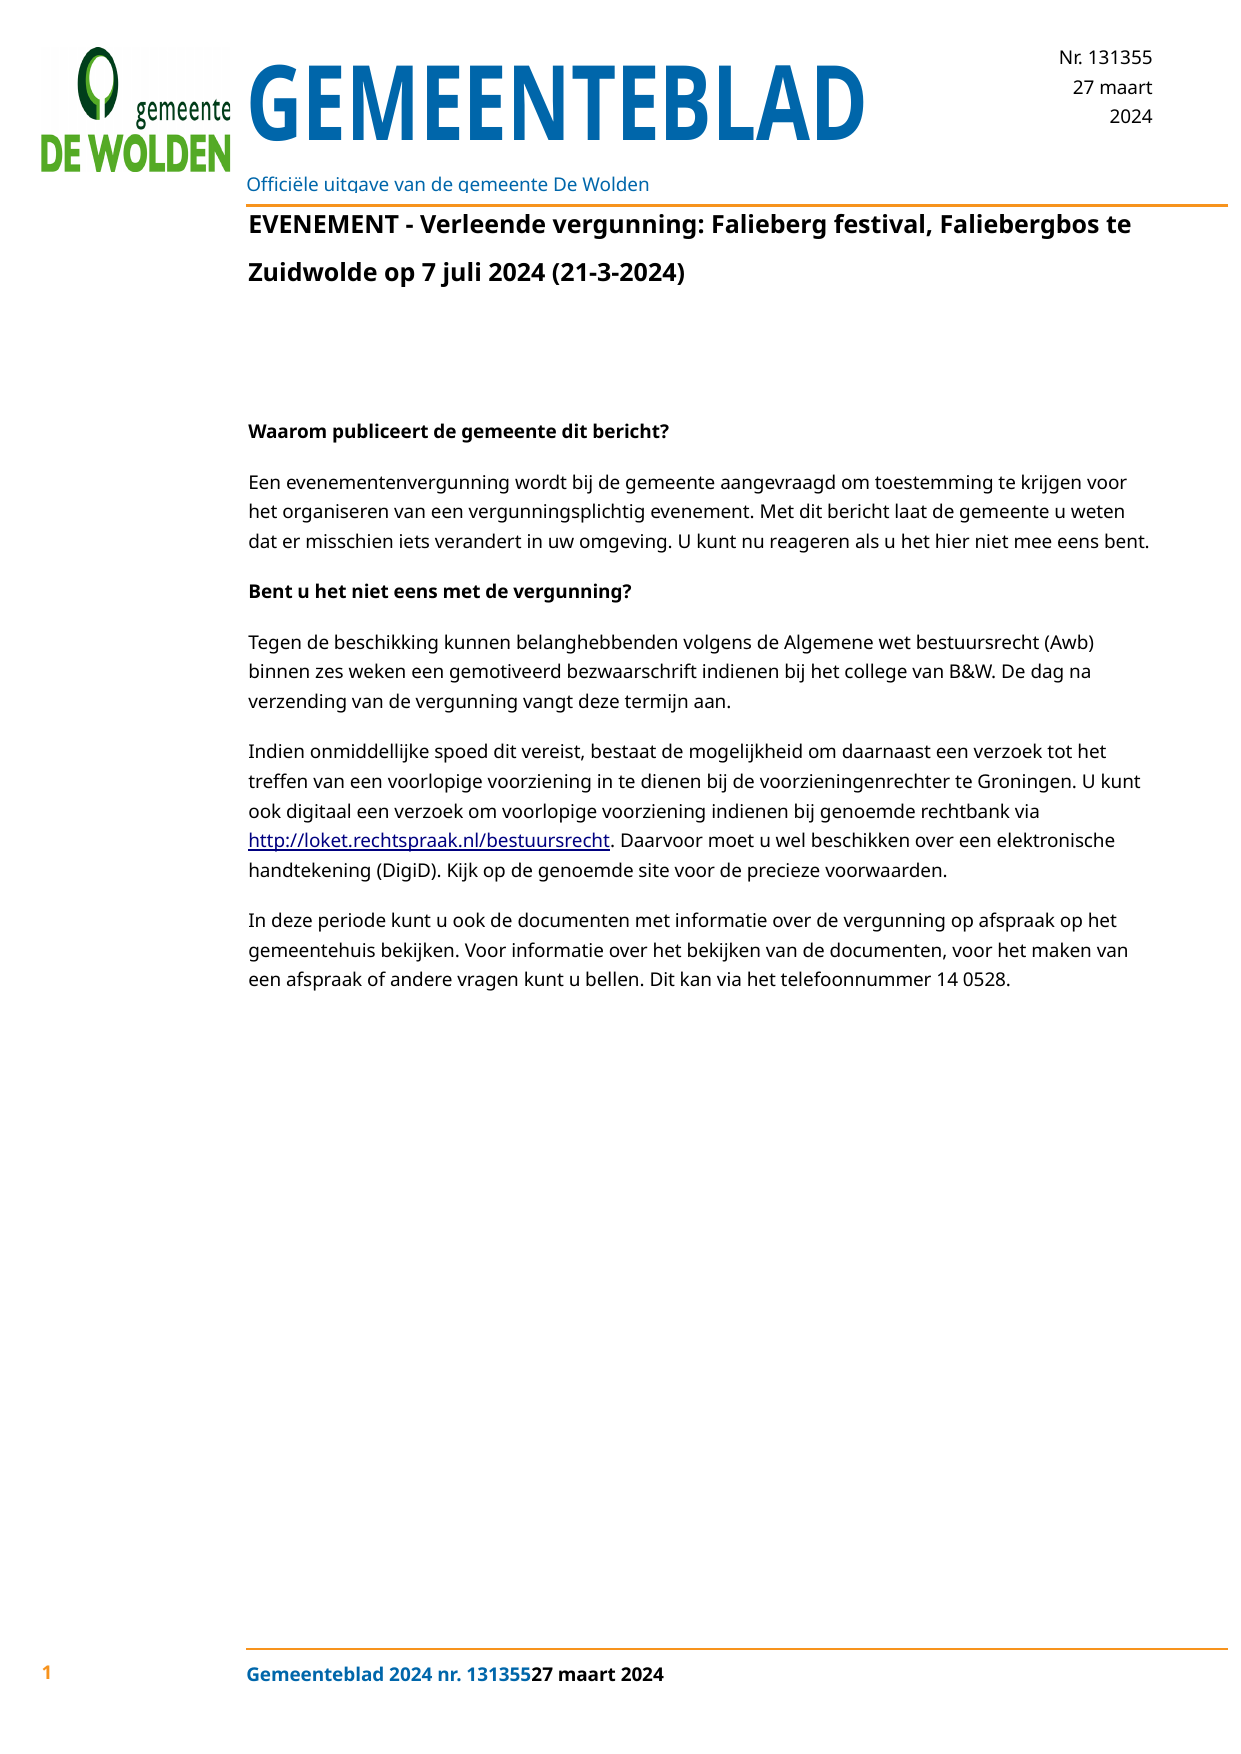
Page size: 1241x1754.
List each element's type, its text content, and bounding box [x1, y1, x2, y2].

text Tegen de beschikking kunnen belanghebbenden volgens de Algemene wet bestuursrecht (Awb) binnen zes weken een gemotiveerd bezwaarschrift indienen bij het college van B&W. De dag na verzending van de vergunning vangt deze termijn aan. [248, 629, 1152, 714]
text Bent u het niet eens met de vergunning? [248, 579, 1152, 604]
text Een evenementenvergunning wordt bij de gemeente aangevraagd om toestemming te krijgen voor het organiseren van een vergunningsplichtig evenement. Met dit bericht laat de gemeente u weten dat er misschien iets verandert in uw omgeving. U kunt nu reageren als u het hier niet mee eens bent. [248, 469, 1152, 554]
picture [41, 47, 231, 172]
text Waarom publiceert de gemeente dit bericht? [248, 419, 1152, 444]
text In deze periode kunt u ook de documenten met informatie over de vergunning op afspraak op het gemeentehuis bekijken. Voor informatie over het bekijken van de documenten, voor het maken van een afspraak of andere vragen kunt u bellen. Dit kan via het telefoonnummer 14 0528. [248, 907, 1152, 992]
text Indien onmiddellijke spoed dit vereist, bestaat de mogelijkheid om daarnaast een verzoek tot het treffen van een voorlopige voorziening in te dienen bij de voorzieningenrechter te Groningen. U kunt ook digitaal een verzoek om voorlopige voorziening indienen bij genoemde rechtbank via http://loket.rechtspraak.nl/bestuursrecht. Daarvoor moet u wel beschikken over een elektronische handtekening (DigiD). Kijk op de genoemde site voor de precieze voorwaarden. [248, 739, 1152, 883]
text EVENEMENT - Verleende vergunning: Falieberg festival, Faliebergbos te Zuidwolde op 7 juli 2024 (21-3-2024) [248, 207, 1152, 288]
